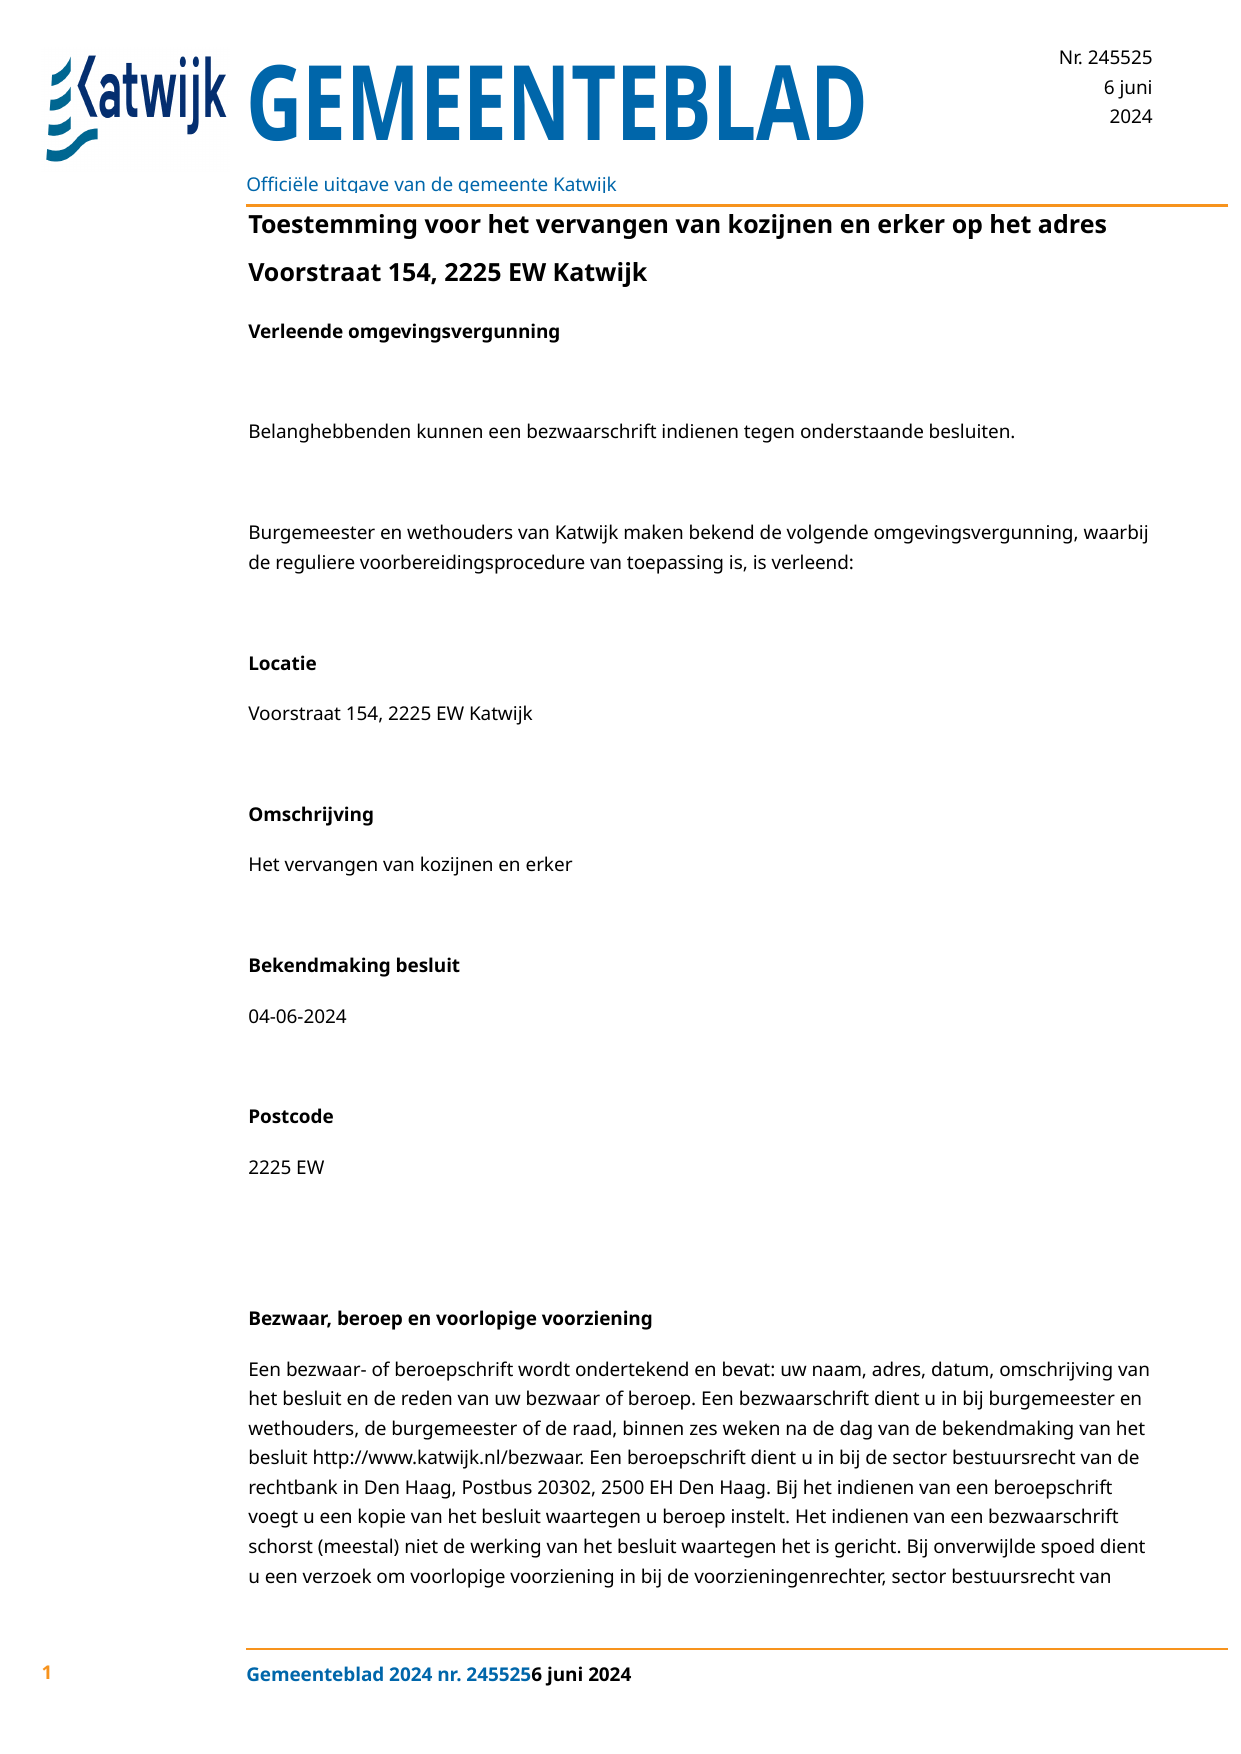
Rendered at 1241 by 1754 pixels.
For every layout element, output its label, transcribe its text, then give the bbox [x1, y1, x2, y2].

text Locatie [248, 650, 1152, 676]
text Omschrijving [248, 801, 1152, 827]
text Een bezwaar- of beroepschrift wordt ondertekend en bevat: uw naam, adres, datum, omschrijving van het besluit en de reden van uw bezwaar of beroep. Een bezwaarschrift dient u in bij burgemeester en wethouders, de burgemeester of de raad, binnen zes weken na de dag van de bekendmaking van het besluit http://www.katwijk.nl/bezwaar. Een beroepschrift dient u in bij de sector bestuursrecht van de rechtbank in Den Haag, Postbus 20302, 2500 EH Den Haag. Bij het indienen van een beroepschrift voegt u een kopie van het besluit waartegen u beroep instelt. Het indienen van een bezwaarschrift schorst (meestal) niet de werking van het besluit waartegen het is gericht. Bij onverwijlde spoed dient u een verzoek om voorlopige voorziening in bij de voorzieningenrechter, sector bestuursrecht van [248, 1356, 1152, 1589]
text 2225 EW [248, 1154, 1152, 1180]
text Bekendmaking besluit [248, 952, 1152, 978]
text Postcode [248, 1104, 1152, 1129]
text Bezwaar, beroep en voorlopige voorziening [248, 1305, 1152, 1331]
text Het vervangen van kozijnen en erker [248, 852, 1152, 877]
text Belanghebbenden kunnen een bezwaarschrift indienen tegen onderstaande besluiten. [248, 419, 1152, 444]
text Verleende omgevingsvergunning [248, 318, 1152, 344]
text Voorstraat 154, 2225 EW Katwijk [248, 700, 1152, 726]
text Toestemming voor het vervangen van kozijnen en erker op het adres Voorstraat 154, 2225 EW Katwijk [248, 207, 1152, 288]
text 04-06-2024 [248, 1003, 1152, 1029]
text Burgemeester en wethouders van Katwijk maken bekend de volgende omgevingsvergunning, waarbij de reguliere voorbereidingsprocedure van toepassing is, is verleend: [248, 519, 1152, 575]
picture [41, 47, 231, 172]
